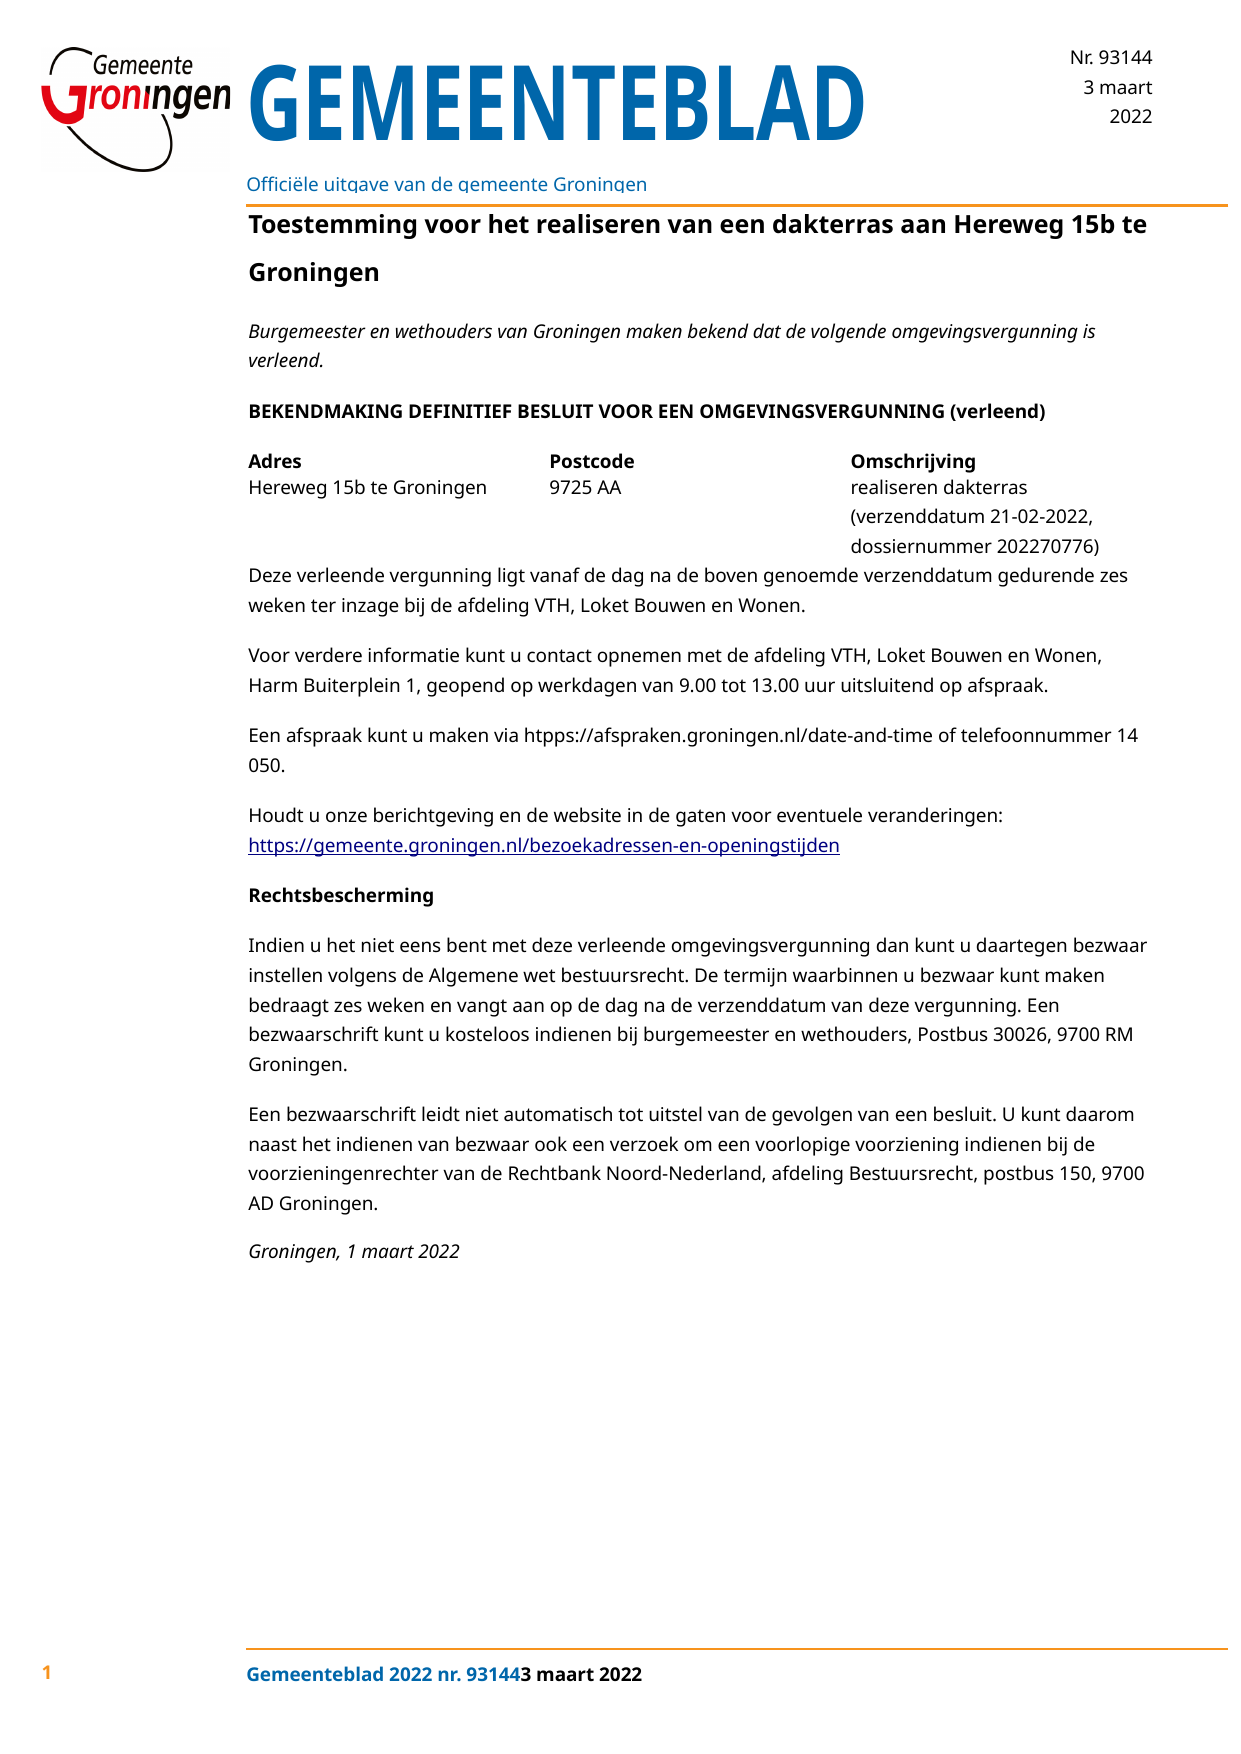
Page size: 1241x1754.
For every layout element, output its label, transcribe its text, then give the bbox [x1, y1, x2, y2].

text BEKENDMAKING DEFINITIEF BESLUIT VOOR EEN OMGEVINGSVERGUNNING (verleend) [248, 398, 1152, 424]
text Deze verleende vergunning ligt vanaf de dag na de boven genoemde verzenddatum gedurende zes weken ter inzage bij de afdeling VTH, Loket Bouwen en Wonen. [248, 562, 1152, 618]
text Burgemeester en wethouders van Groningen maken bekend dat de volgende omgevingsvergunning is verleend. [248, 318, 1152, 373]
text Indien u het niet eens bent met deze verleende omgevingsvergunning dan kunt u daartegen bezwaar instellen volgens de Algemene wet bestuursrecht. De termijn waarbinnen u bezwaar kunt maken bedraagt zes weken en vangt aan op de dag na de verzenddatum van deze vergunning. Een bezwaarschrift kunt u kosteloos indienen bij burgemeester en wethouders, Postbus 30026, 9700 RM Groningen. [248, 933, 1152, 1077]
text Groningen, 1 maart 2022 [248, 1238, 1152, 1264]
text Toestemming voor het realiseren van een dakterras aan Hereweg 15b te Groningen [248, 207, 1152, 288]
text Een afspraak kunt u maken via htpps://afspraken.groningen.nl/date-and-time of telefoonnummer 14 050. [248, 722, 1152, 778]
text Houdt u onze berichtgeving en de website in de gaten voor eventuele veranderingen: https://gemeente.groningen.nl/bezoekadressen-en-openingstijden [248, 802, 1152, 858]
text Rechtsbescherming [248, 882, 1152, 908]
table_header Omschrijving [850, 449, 1152, 474]
picture [41, 47, 231, 172]
table_cell 9725 AA [549, 474, 850, 559]
table_header Adres [248, 449, 549, 474]
text Voor verdere informatie kunt u contact opnemen met de afdeling VTH, Loket Bouwen en Wonen, Harm Buiterplein 1, geopend op werkdagen van 9.00 tot 13.00 uur uitsluitend op afspraak. [248, 642, 1152, 698]
text Een bezwaarschrift leidt niet automatisch tot uitstel van de gevolgen van een besluit. U kunt daarom naast het indienen van bezwaar ook een verzoek om een voorlopige voorziening indienen bij de voorzieningenrechter van de Rechtbank Noord-Nederland, afdeling Bestuursrecht, postbus 150, 9700 AD Groningen. [248, 1101, 1152, 1216]
table_cell realiseren dakterras (verzenddatum 21-02-2022, dossiernummer 202270776) [850, 474, 1152, 559]
table_header Postcode [549, 449, 850, 474]
table_cell Hereweg 15b te Groningen [248, 474, 549, 559]
